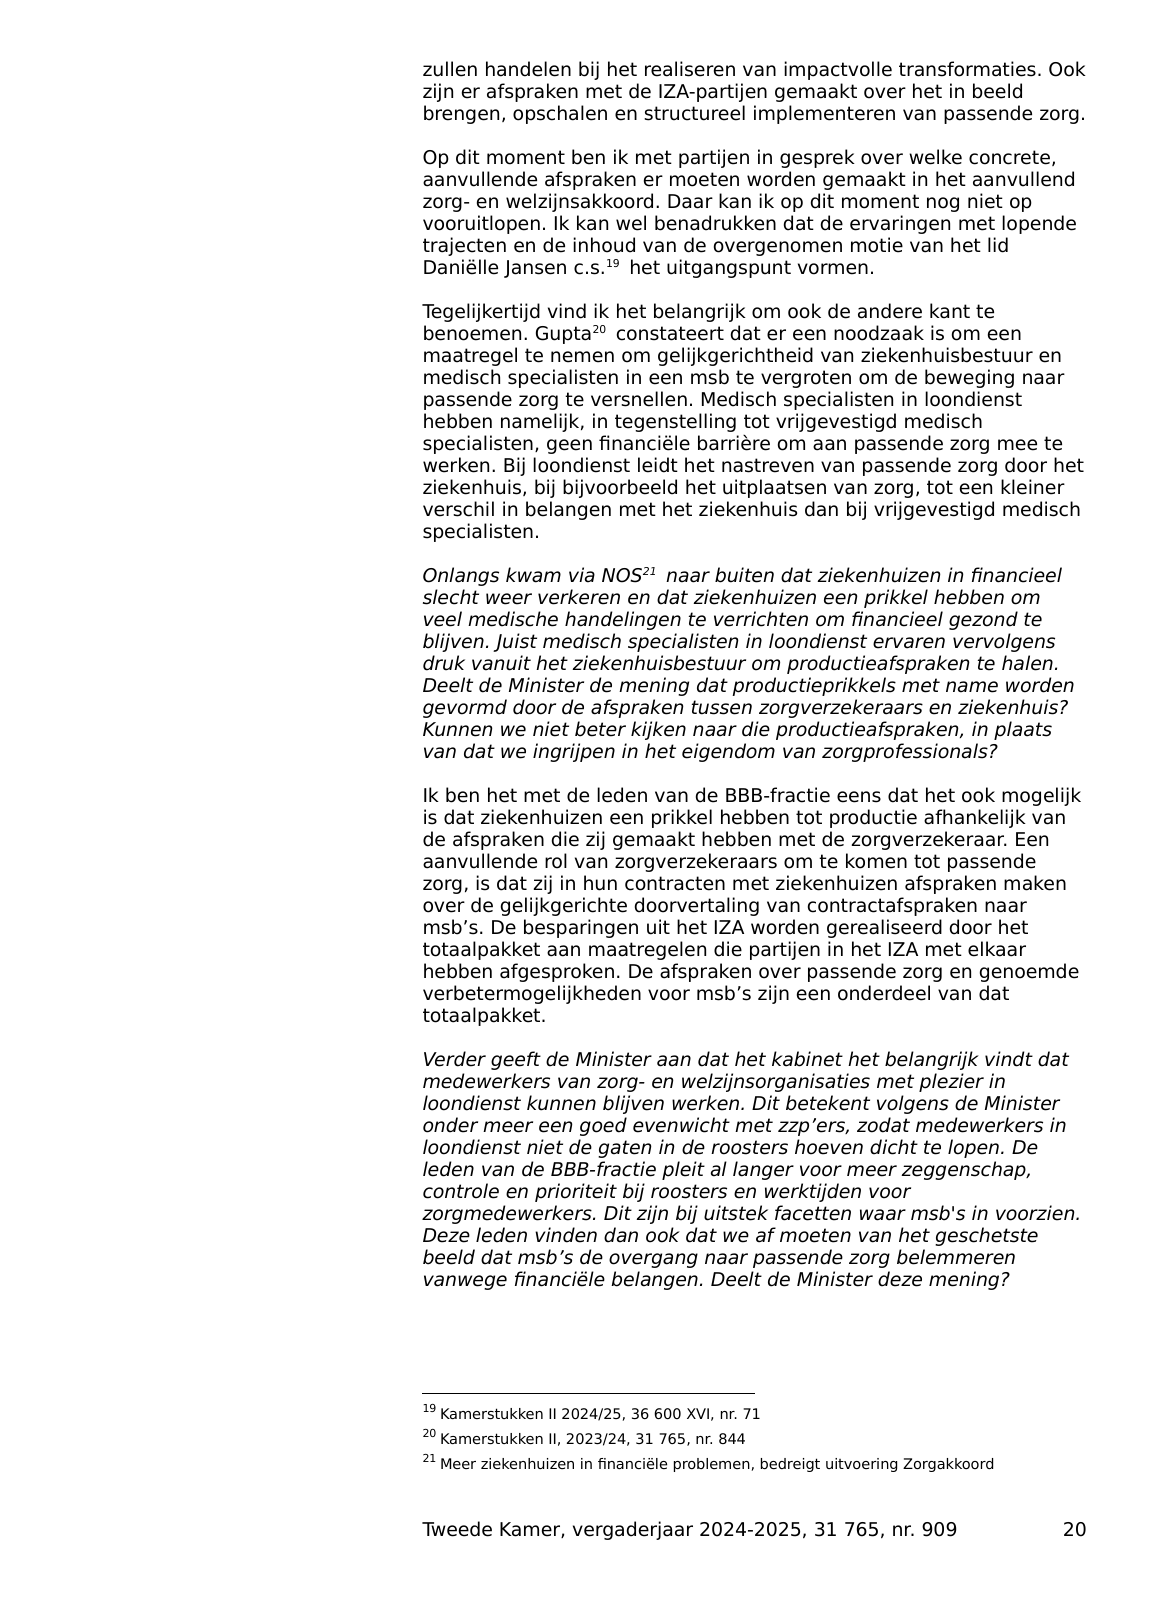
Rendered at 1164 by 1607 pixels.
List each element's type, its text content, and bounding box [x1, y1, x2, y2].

text Meer ziekenhuizen in financiële problemen, bedreigt uitvoering Zorgakkoord [422, 1452, 1087, 1474]
text Ik ben het met de leden van de BBB-fractie eens dat het ook mogelijk is dat ziekenhuizen een prikkel hebben tot productie afhankelijk van de afspraken die zij gemaakt hebben met de zorgverzekeraar. Een aanvullende rol van zorgverzekeraars om te komen tot passende zorg, is dat zij in hun contracten met ziekenhuizen afspraken maken over de gelijkgerichte doorvertaling van contractafspraken naar msb’s. De besparingen uit het IZA worden gerealiseerd door het totaalpakket aan maatregelen die partijen in het IZA met elkaar hebben afgesproken. De afspraken over passende zorg en genoemde verbetermogelijkheden voor msb’s zijn een onderdeel van dat totaalpakket. [422, 785, 1087, 1027]
text Verder geeft de Minister aan dat het kabinet het belangrijk vindt dat medewerkers van zorg- en welzijnsorganisaties met plezier in loondienst kunnen blijven werken. Dit betekent volgens de Minister onder meer een goed evenwicht met zzp’ers, zodat medewerkers in loondienst niet de gaten in de roosters hoeven dicht te lopen. De leden van de BBB-fractie pleit al langer voor meer zeggenschap, controle en prioriteit bij roosters en werktijden voor zorgmedewerkers. Dit zijn bij uitstek facetten waar msb's in voorzien. Deze leden vinden dan ook dat we af moeten van het geschetste beeld dat msb’s de overgang naar passende zorg belemmeren vanwege financiële belangen. Deelt de Minister deze mening? [422, 1049, 1087, 1291]
text Onlangs kwam via NOS naar buiten dat ziekenhuizen in financieel slecht weer verkeren en dat ziekenhuizen een prikkel hebben om veel medische handelingen te verrichten om financieel gezond te blijven. Juist medisch specialisten in loondienst ervaren vervolgens druk vanuit het ziekenhuisbestuur om productieafspraken te halen. Deelt de Minister de mening dat productieprikkels met name worden gevormd door de afspraken tussen zorgverzekeraars en ziekenhuis? Kunnen we niet beter kijken naar die productieafspraken, in plaats van dat we ingrijpen in het eigendom van zorgprofessionals? [422, 565, 1087, 763]
text zullen handelen bij het realiseren van impactvolle transformaties. Ook zijn er afspraken met de IZA-partijen gemaakt over het in beeld brengen, opschalen en structureel implementeren van passende zorg. [422, 59, 1087, 125]
text Kamerstukken II, 2023/24, 31 765, nr. 844 [422, 1427, 1087, 1449]
text Op dit moment ben ik met partijen in gesprek over welke concrete, aanvullende afspraken er moeten worden gemaakt in het aanvullend zorg- en welzijnsakkoord. Daar kan ik op dit moment nog niet op vooruitlopen. Ik kan wel benadrukken dat de ervaringen met lopende trajecten en de inhoud van de overgenomen motie van het lid Daniëlle Jansen c.s. het uitgangspunt vormen. [422, 147, 1087, 279]
text Kamerstukken II 2024/25, 36 600 XVI, nr. 71 [422, 1402, 1087, 1424]
text Tegelijkertijd vind ik het belangrijk om ook de andere kant te benoemen. Gupta constateert dat er een noodzaak is om een maatregel te nemen om gelijkgerichtheid van ziekenhuisbestuur en medisch specialisten in een msb te vergroten om de beweging naar passende zorg te versnellen. Medisch specialisten in loondienst hebben namelijk, in tegenstelling tot vrijgevestigd medisch specialisten, geen financiële barrière om aan passende zorg mee te werken. Bij loondienst leidt het nastreven van passende zorg door het ziekenhuis, bij bijvoorbeeld het uitplaatsen van zorg, tot een kleiner verschil in belangen met het ziekenhuis dan bij vrijgevestigd medisch specialisten. [422, 301, 1087, 543]
